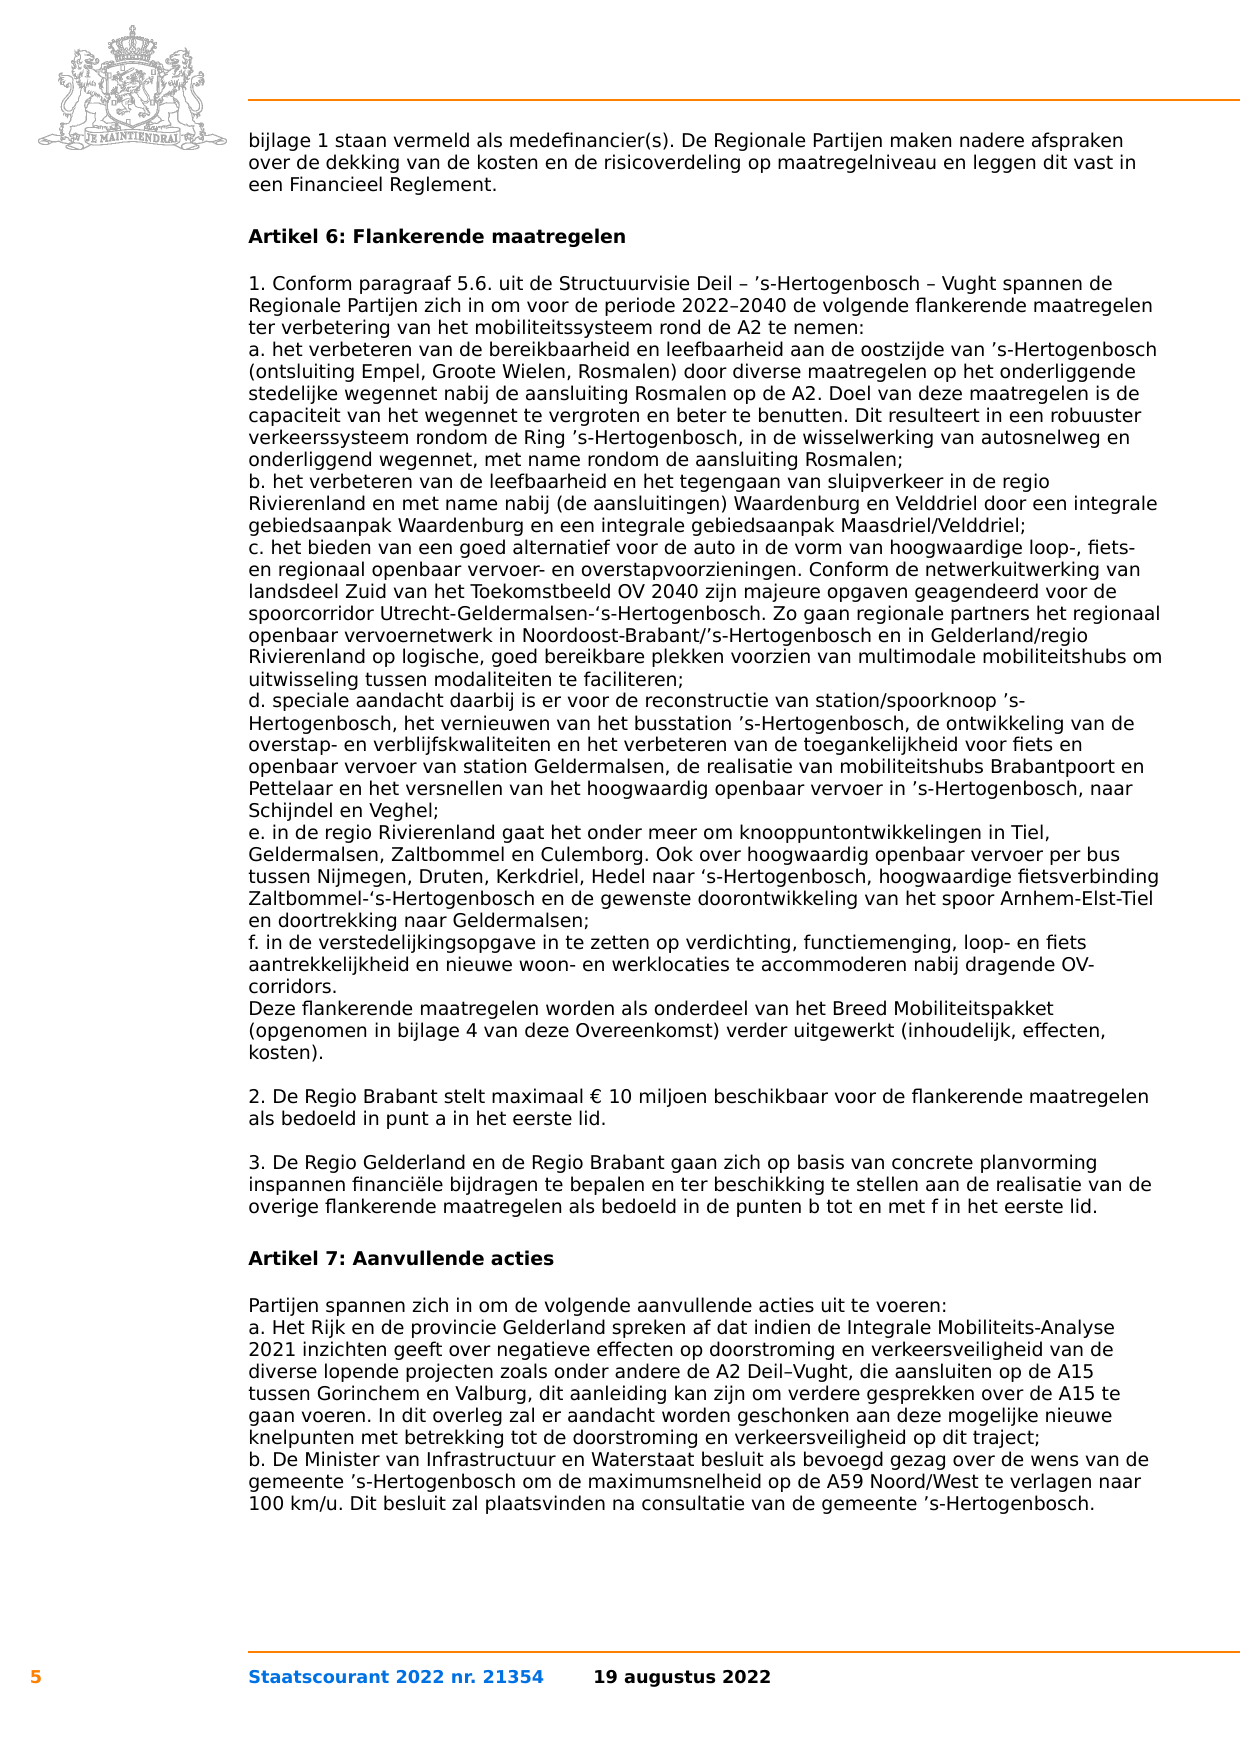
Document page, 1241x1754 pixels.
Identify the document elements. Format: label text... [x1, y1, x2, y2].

text 2. De Regio Brabant stelt maximaal € 10 miljoen beschikbaar voor de flankerende maatregelen als bedoeld in punt a in het eerste lid. [248, 1086, 1163, 1130]
text 1. Conform paragraaf 5.6. uit de Structuurvisie Deil – ’s-Hertogenbosch – Vught spannen de Regionale Partijen zich in om voor de periode 2022–2040 de volgende flankerende maatregelen ter verbetering van het mobiliteitssysteem rond de A2 te nemen: [248, 273, 1163, 339]
text bijlage 1 staan vermeld als medefinancier(s). De Regionale Partijen maken nadere afspraken over de dekking van de kosten en de risicoverdeling op maatregelniveau en leggen dit vast in een Financieel Reglement. [248, 130, 1163, 196]
subtitle Artikel 6: Flankerende maatregelen [248, 226, 1163, 248]
picture [38, 25, 227, 150]
text Partijen spannen zich in om de volgende aanvullende acties uit te voeren: [248, 1295, 1163, 1317]
text 3. De Regio Gelderland en de Regio Brabant gaan zich op basis van concrete planvorming inspannen financiële bijdragen te bepalen en ter beschikking te stellen aan de realisatie van de overige flankerende maatregelen als bedoeld in de punten b tot en met f in het eerste lid. [248, 1152, 1163, 1218]
text Deze flankerende maatregelen worden als onderdeel van het Breed Mobiliteitspakket (opgenomen in bijlage 4 van deze Overeenkomst) verder uitgewerkt (inhoudelijk, effecten, kosten). [248, 998, 1163, 1064]
text b. De Minister van Infrastructuur en Waterstaat besluit als bevoegd gezag over de wens van de gemeente ’s-Hertogenbosch om de maximumsnelheid op de A59 Noord/West te verlagen naar 100 km/u. Dit besluit zal plaatsvinden na consultatie van de gemeente ’s-Hertogenbosch. [248, 1448, 1163, 1514]
text f. in de verstedelijkingsopgave in te zetten op verdichting, functiemenging, loop- en fiets aantrekkelijkheid en nieuwe woon- en werklocaties te accommoderen nabij dragende OV-corridors. [248, 932, 1163, 998]
text a. Het Rijk en de provincie Gelderland spreken af dat indien de Integrale Mobiliteits-Analyse 2021 inzichten geeft over negatieve effecten op doorstroming en verkeersveiligheid van de diverse lopende projecten zoals onder andere de A2 Deil–Vught, die aansluiten op de A15 tussen Gorinchem en Valburg, dit aanleiding kan zijn om verdere gesprekken over de A15 te gaan voeren. In dit overleg zal er aandacht worden geschonken aan deze mogelijke nieuwe knelpunten met betrekking tot de doorstroming en verkeersveiligheid op dit traject; [248, 1317, 1163, 1448]
text d. speciale aandacht daarbij is er voor de reconstructie van station/spoorknoop ’s-Hertogenbosch, het vernieuwen van het busstation ’s-Hertogenbosch, de ontwikkeling van de overstap- en verblijfskwaliteiten en het verbeteren van de toegankelijkheid voor fiets en openbaar vervoer van station Geldermalsen, de realisatie van mobiliteitshubs Brabantpoort en Pettelaar en het versnellen van het hoogwaardig openbaar vervoer in ’s-Hertogenbosch, naar Schijndel en Veghel; [248, 690, 1163, 822]
subtitle Artikel 7: Aanvullende acties [248, 1248, 1163, 1270]
text a. het verbeteren van de bereikbaarheid en leefbaarheid aan de oostzijde van ’s-Hertogenbosch (ontsluiting Empel, Groote Wielen, Rosmalen) door diverse maatregelen op het onderliggende stedelijke wegennet nabij de aansluiting Rosmalen op de A2. Doel van deze maatregelen is de capaciteit van het wegennet te vergroten en beter te benutten. Dit resulteert in een robuuster verkeerssysteem rondom de Ring ’s-Hertogenbosch, in de wisselwerking van autosnelweg en onderliggend wegennet, met name rondom de aansluiting Rosmalen; [248, 339, 1163, 471]
text c. het bieden van een goed alternatief voor de auto in de vorm van hoogwaardige loop-, fiets- en regionaal openbaar vervoer- en overstapvoorzieningen. Conform de netwerkuitwerking van landsdeel Zuid van het Toekomstbeeld OV 2040 zijn majeure opgaven geagendeerd voor de spoorcorridor Utrecht-Geldermalsen-‘s-Hertogenbosch. Zo gaan regionale partners het regionaal openbaar vervoernetwerk in Noordoost-Brabant/’s-Hertogenbosch en in Gelderland/regio Rivierenland op logische, goed bereikbare plekken voorzien van multimodale mobiliteitshubs om uitwisseling tussen modaliteiten te faciliteren; [248, 537, 1163, 690]
text e. in de regio Rivierenland gaat het onder meer om knooppuntontwikkelingen in Tiel, Geldermalsen, Zaltbommel en Culemborg. Ook over hoogwaardig openbaar vervoer per bus tussen Nijmegen, Druten, Kerkdriel, Hedel naar ‘s-Hertogenbosch, hoogwaardige fietsverbinding Zaltbommel-‘s-Hertogenbosch en de gewenste doorontwikkeling van het spoor Arnhem-Elst-Tiel en doortrekking naar Geldermalsen; [248, 822, 1163, 932]
text b. het verbeteren van de leefbaarheid en het tegengaan van sluipverkeer in de regio Rivierenland en met name nabij (de aansluitingen) Waardenburg en Velddriel door een integrale gebiedsaanpak Waardenburg en een integrale gebiedsaanpak Maasdriel/Velddriel; [248, 471, 1163, 537]
